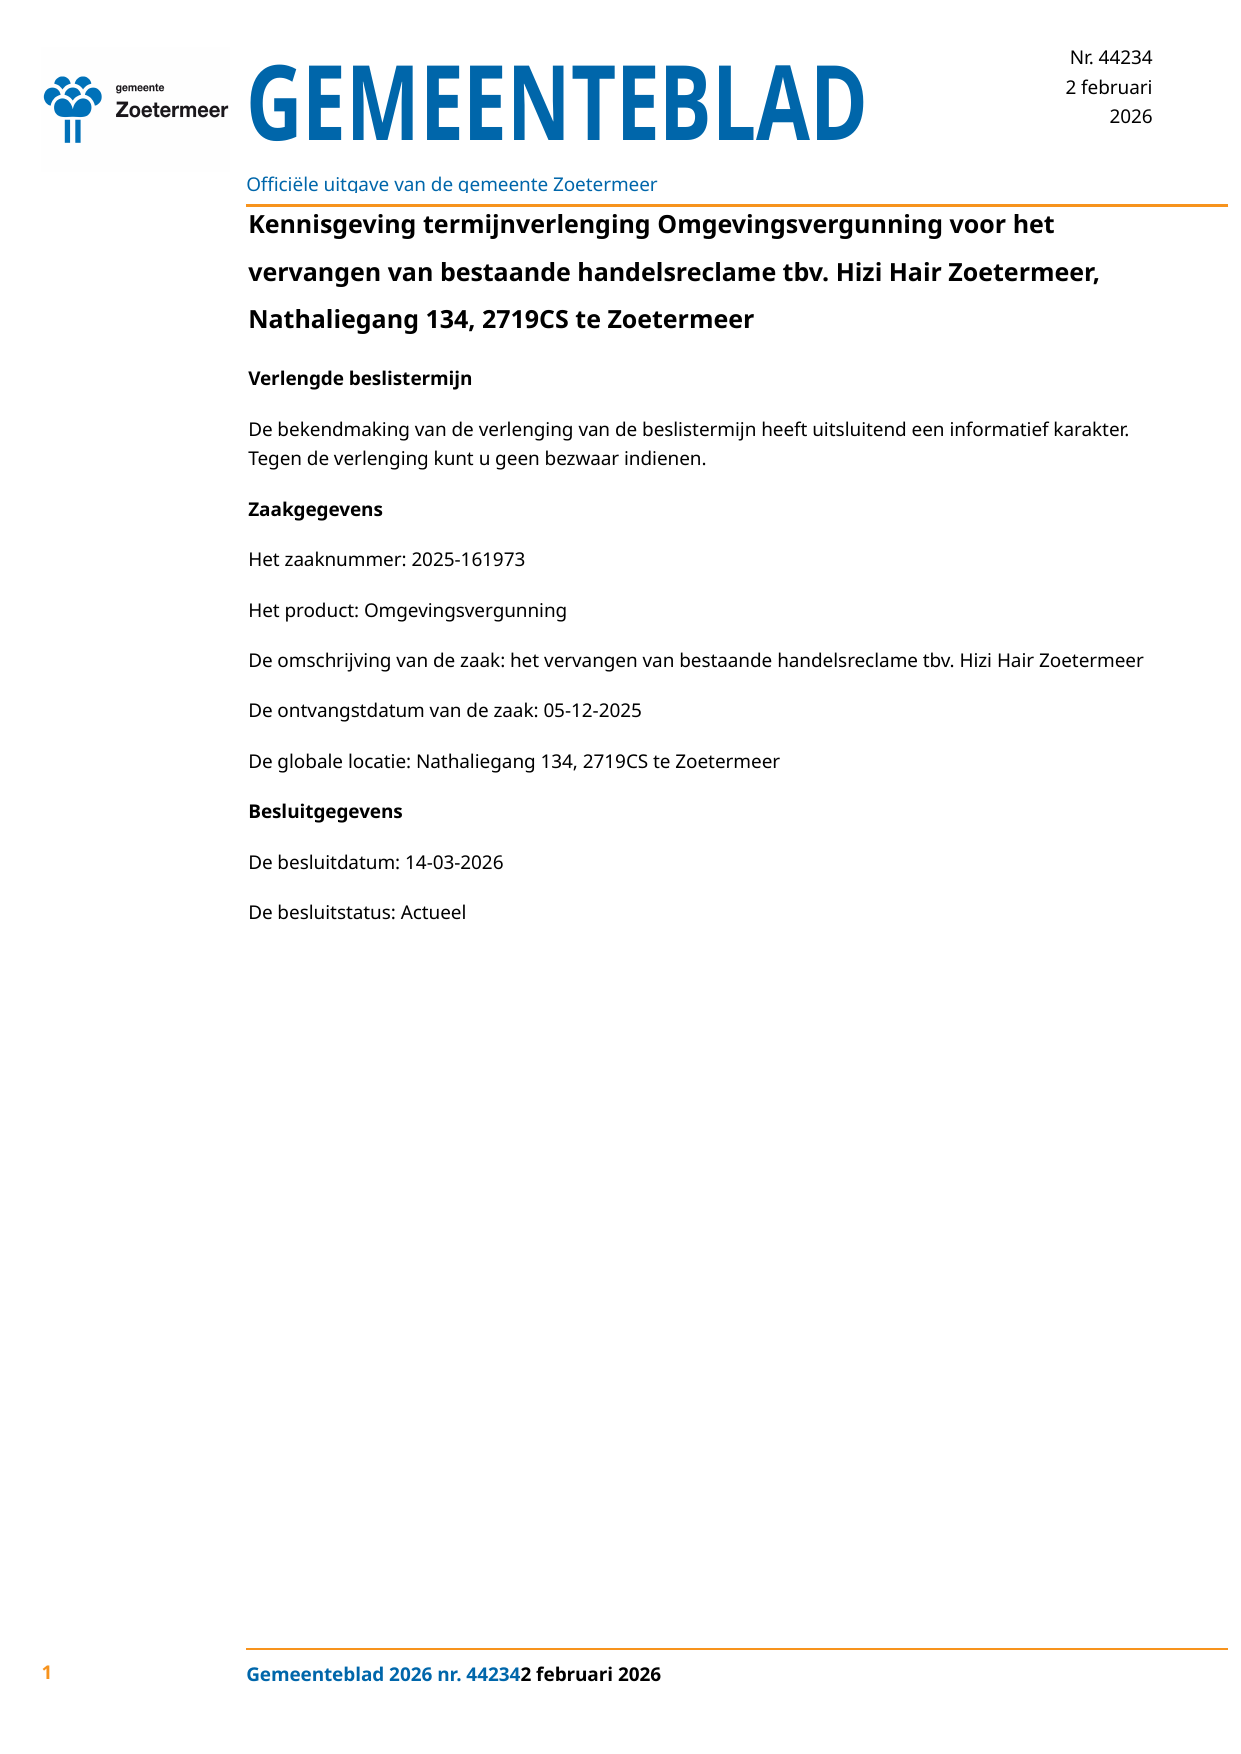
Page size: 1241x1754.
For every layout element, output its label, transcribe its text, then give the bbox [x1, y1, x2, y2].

text De besluitstatus: Actueel [248, 899, 1152, 925]
text De ontvangstdatum van de zaak: 05-12-2025 [248, 698, 1152, 723]
text Het zaaknummer: 2025-161973 [248, 546, 1152, 572]
text De omschrijving van de zaak: het vervangen van bestaande handelsreclame tbv. Hizi Hair Zoetermeer [248, 647, 1152, 673]
text Besluitgegevens [248, 798, 1152, 824]
text De besluitdatum: 14-03-2026 [248, 849, 1152, 874]
text Het product: Omgevingsvergunning [248, 597, 1152, 622]
text De bekendmaking van de verlenging van de beslistermijn heeft uitsluitend een informatief karakter. Tegen de verlenging kunt u geen bezwaar indienen. [248, 416, 1152, 471]
text Zaakgegevens [248, 496, 1152, 522]
text Kennisgeving termijnverlenging Omgevingsvergunning voor het vervangen van bestaande handelsreclame tbv. Hizi Hair Zoetermeer, Nathaliegang 134, 2719CS te Zoetermeer [248, 207, 1152, 336]
picture [41, 47, 231, 172]
text Verlengde beslistermijn [248, 366, 1152, 391]
text De globale locatie: Nathaliegang 134, 2719CS te Zoetermeer [248, 748, 1152, 774]
